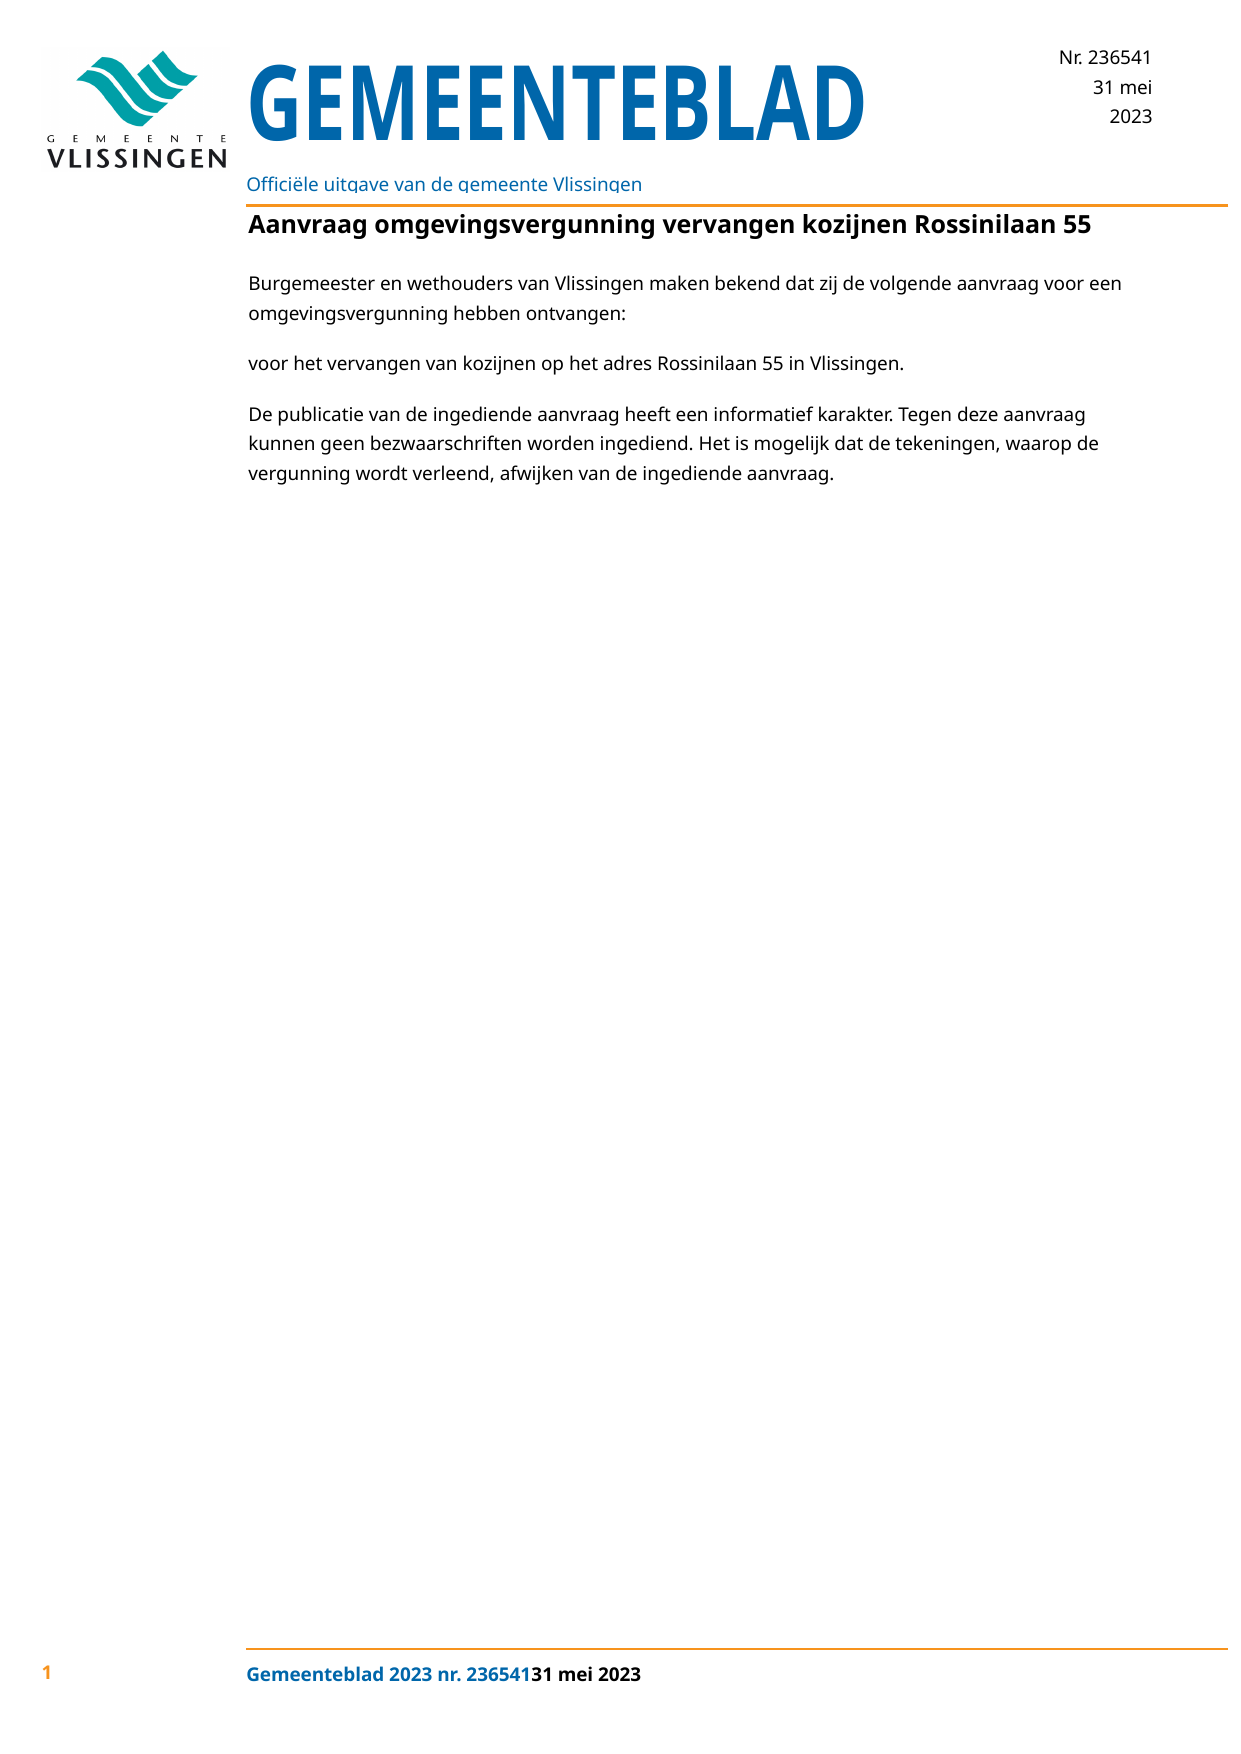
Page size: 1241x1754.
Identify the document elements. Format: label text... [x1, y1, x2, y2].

text voor het vervangen van kozijnen op het adres Rossinilaan 55 in Vlissingen. [248, 350, 1152, 376]
text Aanvraag omgevingsvergunning vervangen kozijnen Rossinilaan 55 [248, 207, 1152, 241]
picture [41, 47, 231, 172]
text De publicatie van de ingediende aanvraag heeft een informatief karakter. Tegen deze aanvraag kunnen geen bezwaarschriften worden ingediend. Het is mogelijk dat de tekeningen, waarop de vergunning wordt verleend, afwijken van de ingediende aanvraag. [248, 401, 1152, 486]
text Burgemeester en wethouders van Vlissingen maken bekend dat zij de volgende aanvraag voor een omgevingsvergunning hebben ontvangen: [248, 270, 1152, 326]
